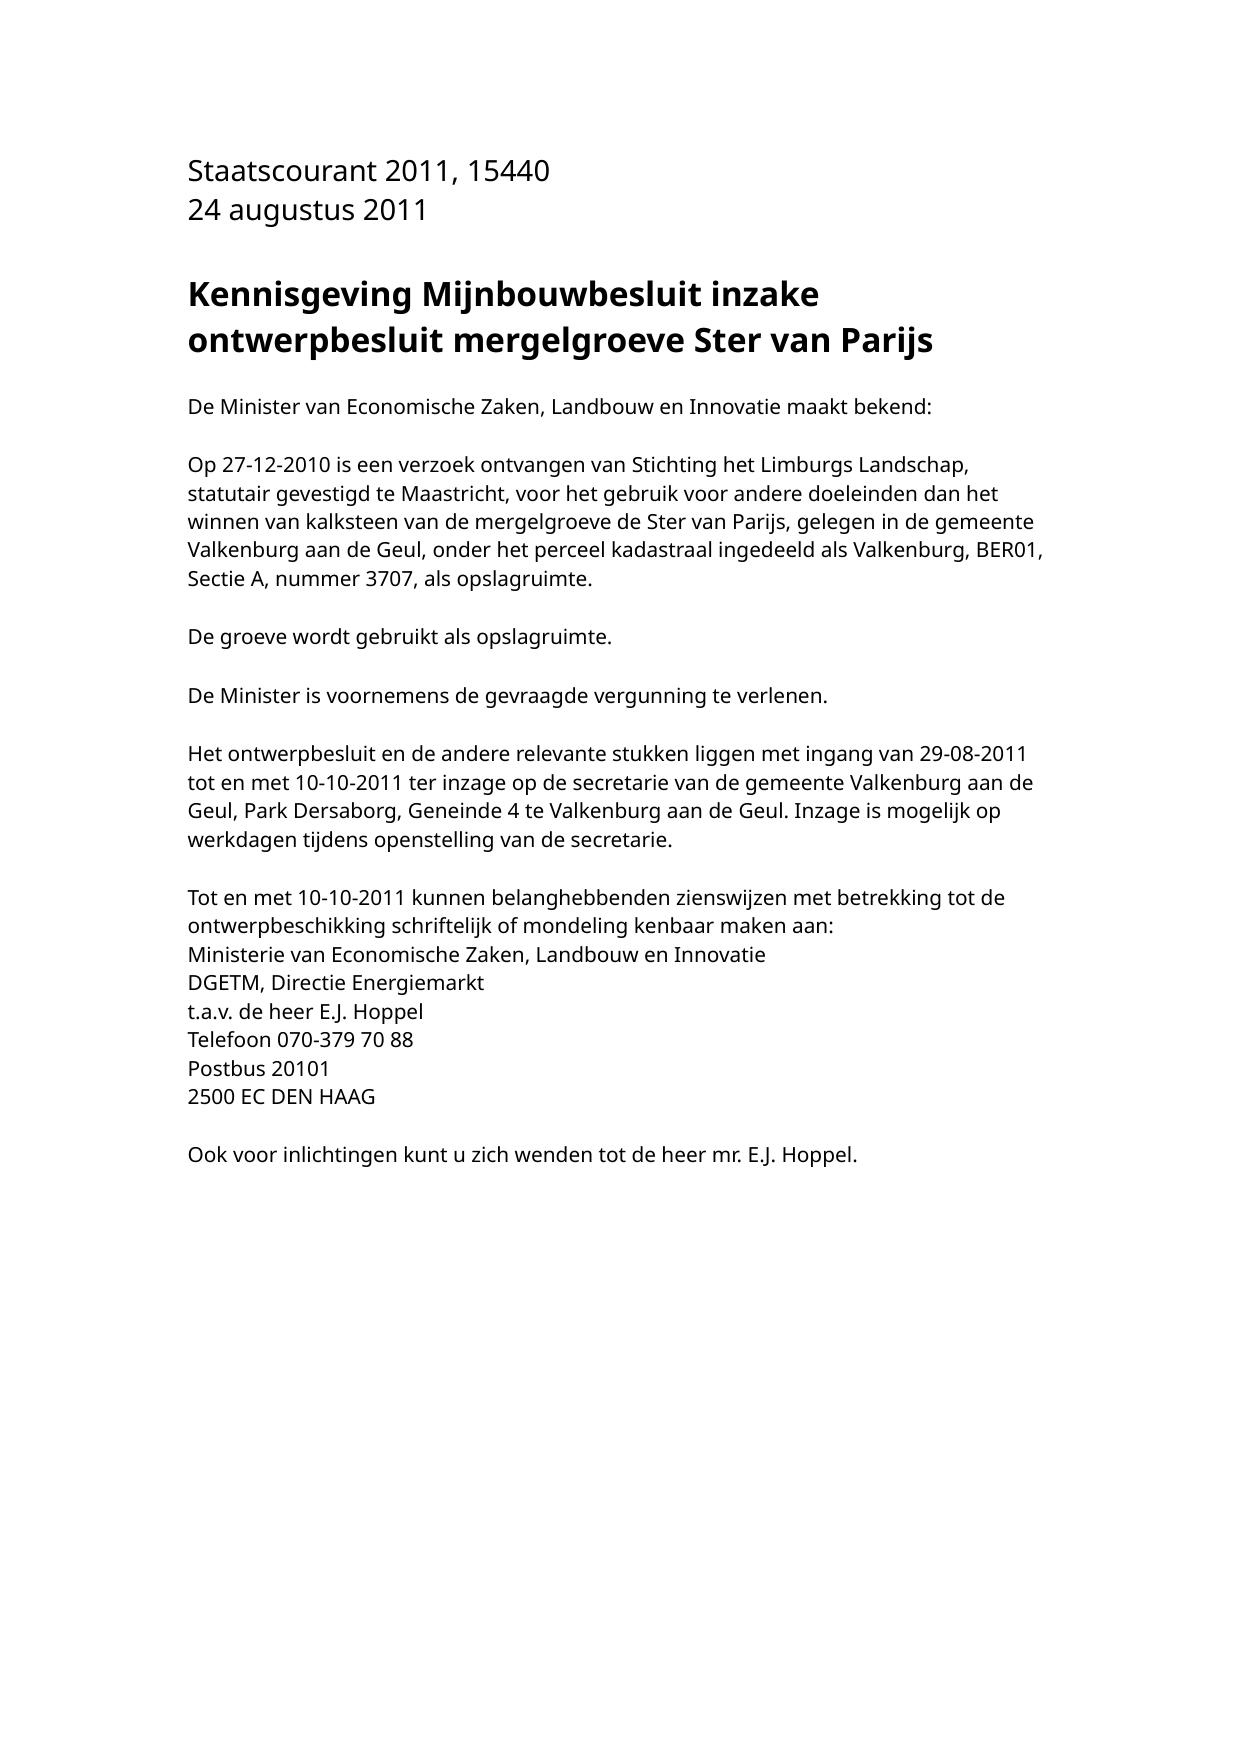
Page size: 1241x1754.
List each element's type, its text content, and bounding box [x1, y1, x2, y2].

text Staatscourant 2011, 15440 [187, 150, 1053, 190]
text Het ontwerpbesluit en de andere relevante stukken liggen met ingang van 29-08-2011 tot en met 10-10-2011 ter inzage op de secretarie van de gemeente Valkenburg aan de Geul, Park Dersaborg, Geneinde 4 te Valkenburg aan de Geul. Inzage is mogelijk op werkdagen tijdens openstelling van de secretarie. [187, 739, 1053, 853]
text Ministerie van Economische Zaken, Landbouw en Innovatie [187, 940, 1053, 968]
text Ook voor inlichtingen kunt u zich wenden tot de heer mr. E.J. Hoppel. [187, 1141, 1053, 1169]
text Telefoon 070-379 70 88 [187, 1025, 1053, 1054]
text 2500 EC DEN HAAG [187, 1082, 1053, 1111]
text Postbus 20101 [187, 1054, 1053, 1082]
text 24 augustus 2011 [187, 190, 1053, 229]
text De Minister van Economische Zaken, Landbouw en Innovatie maakt bekend: [187, 392, 1053, 420]
text DGETM, Directie Energiemarkt [187, 968, 1053, 997]
subtitle Kennisgeving Mijnbouwbesluit inzake ontwerpbesluit mergelgroeve Ster van Parijs [187, 271, 1053, 362]
text De groeve wordt gebruikt als opslagruimte. [187, 622, 1053, 651]
text De Minister is voornemens de gevraagde vergunning te verlenen. [187, 681, 1053, 709]
text Tot en met 10-10-2011 kunnen belanghebbenden zienswijzen met betrekking tot de ontwerpbeschikking schriftelijk of mondeling kenbaar maken aan: [187, 883, 1053, 940]
text Op 27-12-2010 is een verzoek ontvangen van Stichting het Limburgs Landschap, statutair gevestigd te Maastricht, voor het gebruik voor andere doeleinden dan het winnen van kalksteen van de mergelgroeve de Ster van Parijs, gelegen in de gemeente Valkenburg aan de Geul, onder het perceel kadastraal ingedeeld als Valkenburg, BER01, Sectie A, nummer 3707, als opslagruimte. [187, 450, 1053, 592]
text t.a.v. de heer E.J. Hoppel [187, 997, 1053, 1025]
